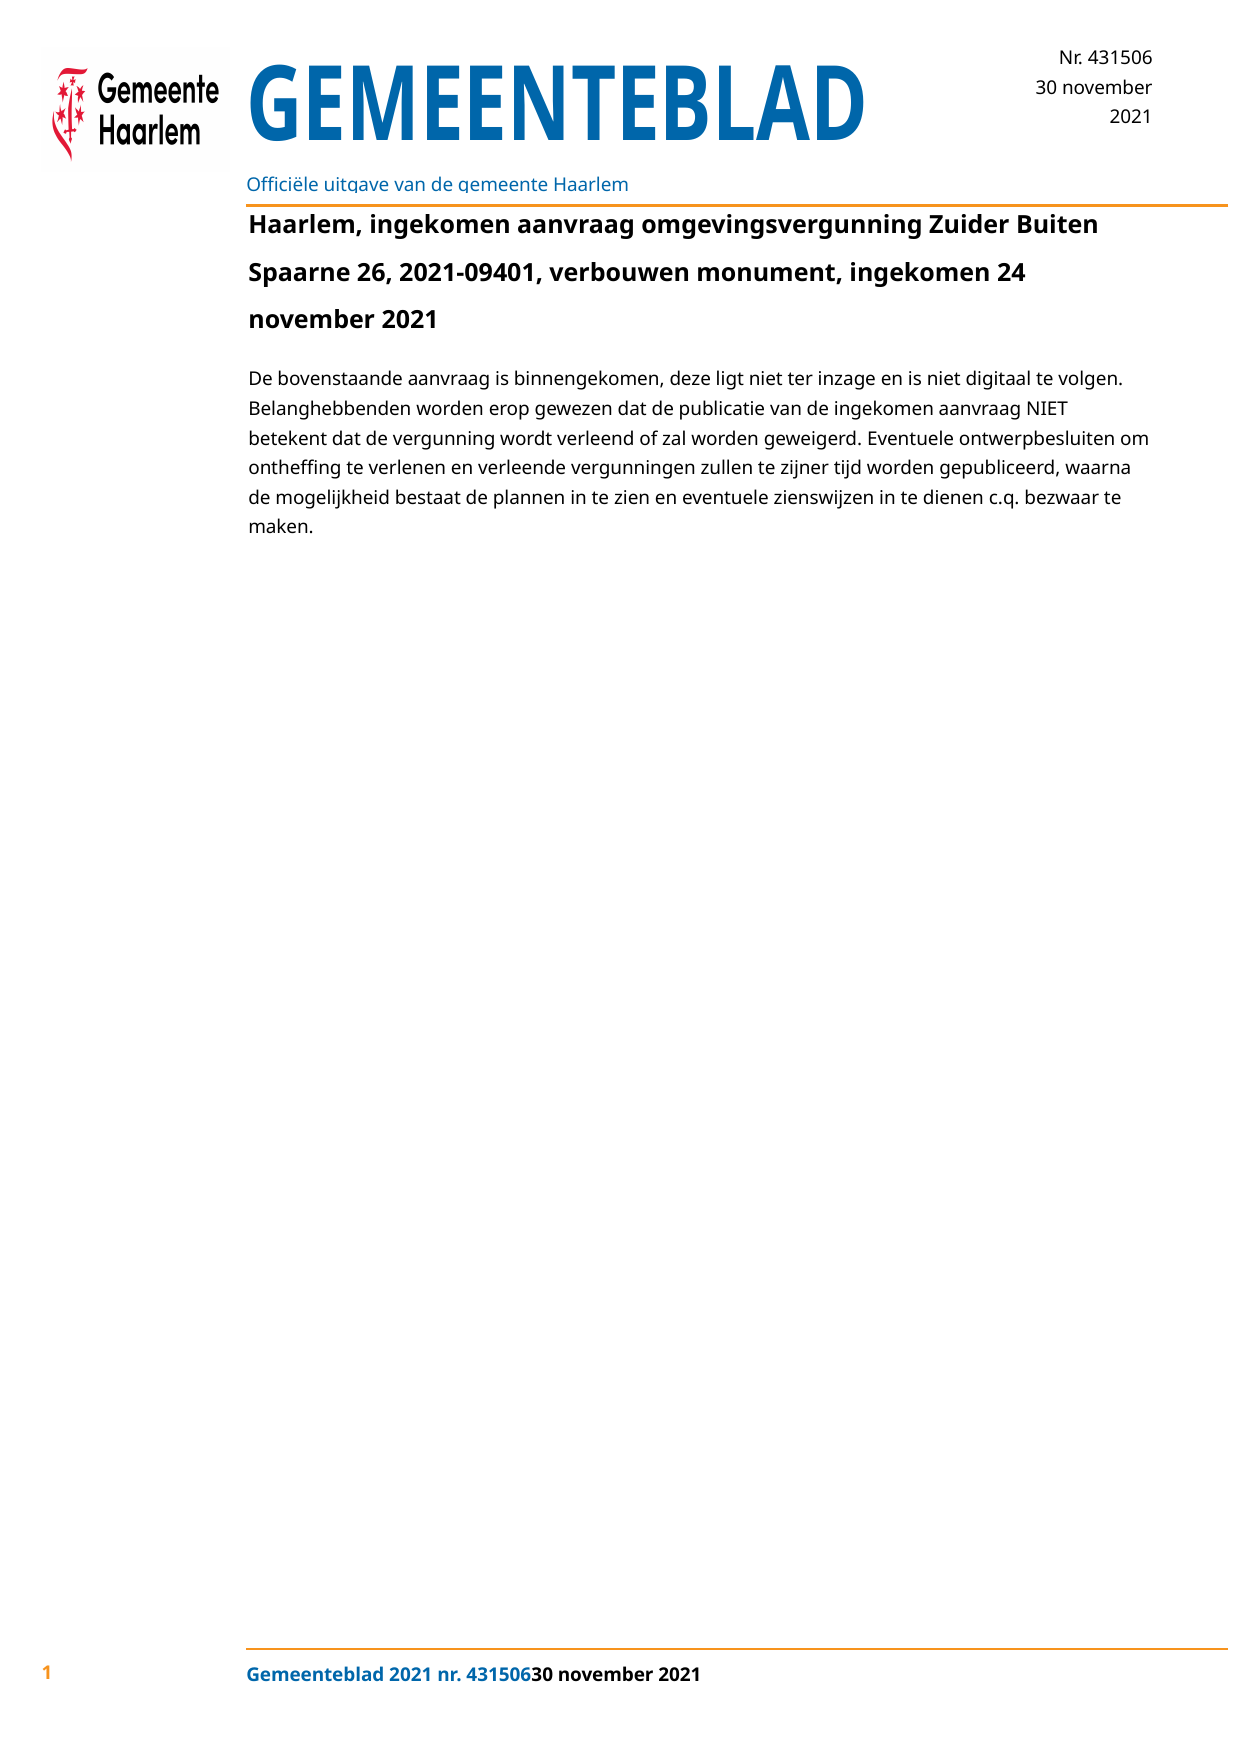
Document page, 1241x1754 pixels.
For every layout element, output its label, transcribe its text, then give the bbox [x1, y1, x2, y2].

text De bovenstaande aanvraag is binnengekomen, deze ligt niet ter inzage en is niet digitaal te volgen. Belanghebbenden worden erop gewezen dat de publicatie van de ingekomen aanvraag NIET betekent dat de vergunning wordt verleend of zal worden geweigerd. Eventuele ontwerpbesluiten om ontheffing te verlenen en verleende vergunningen zullen te zijner tijd worden gepubliceerd, waarna de mogelijkheid bestaat de plannen in te zien en eventuele zienswijzen in te dienen c.q. bezwaar te maken. [248, 366, 1152, 539]
picture [41, 47, 231, 172]
text Haarlem, ingekomen aanvraag omgevingsvergunning Zuider Buiten Spaarne 26, 2021-09401, verbouwen monument, ingekomen 24 november 2021 [248, 207, 1152, 336]
